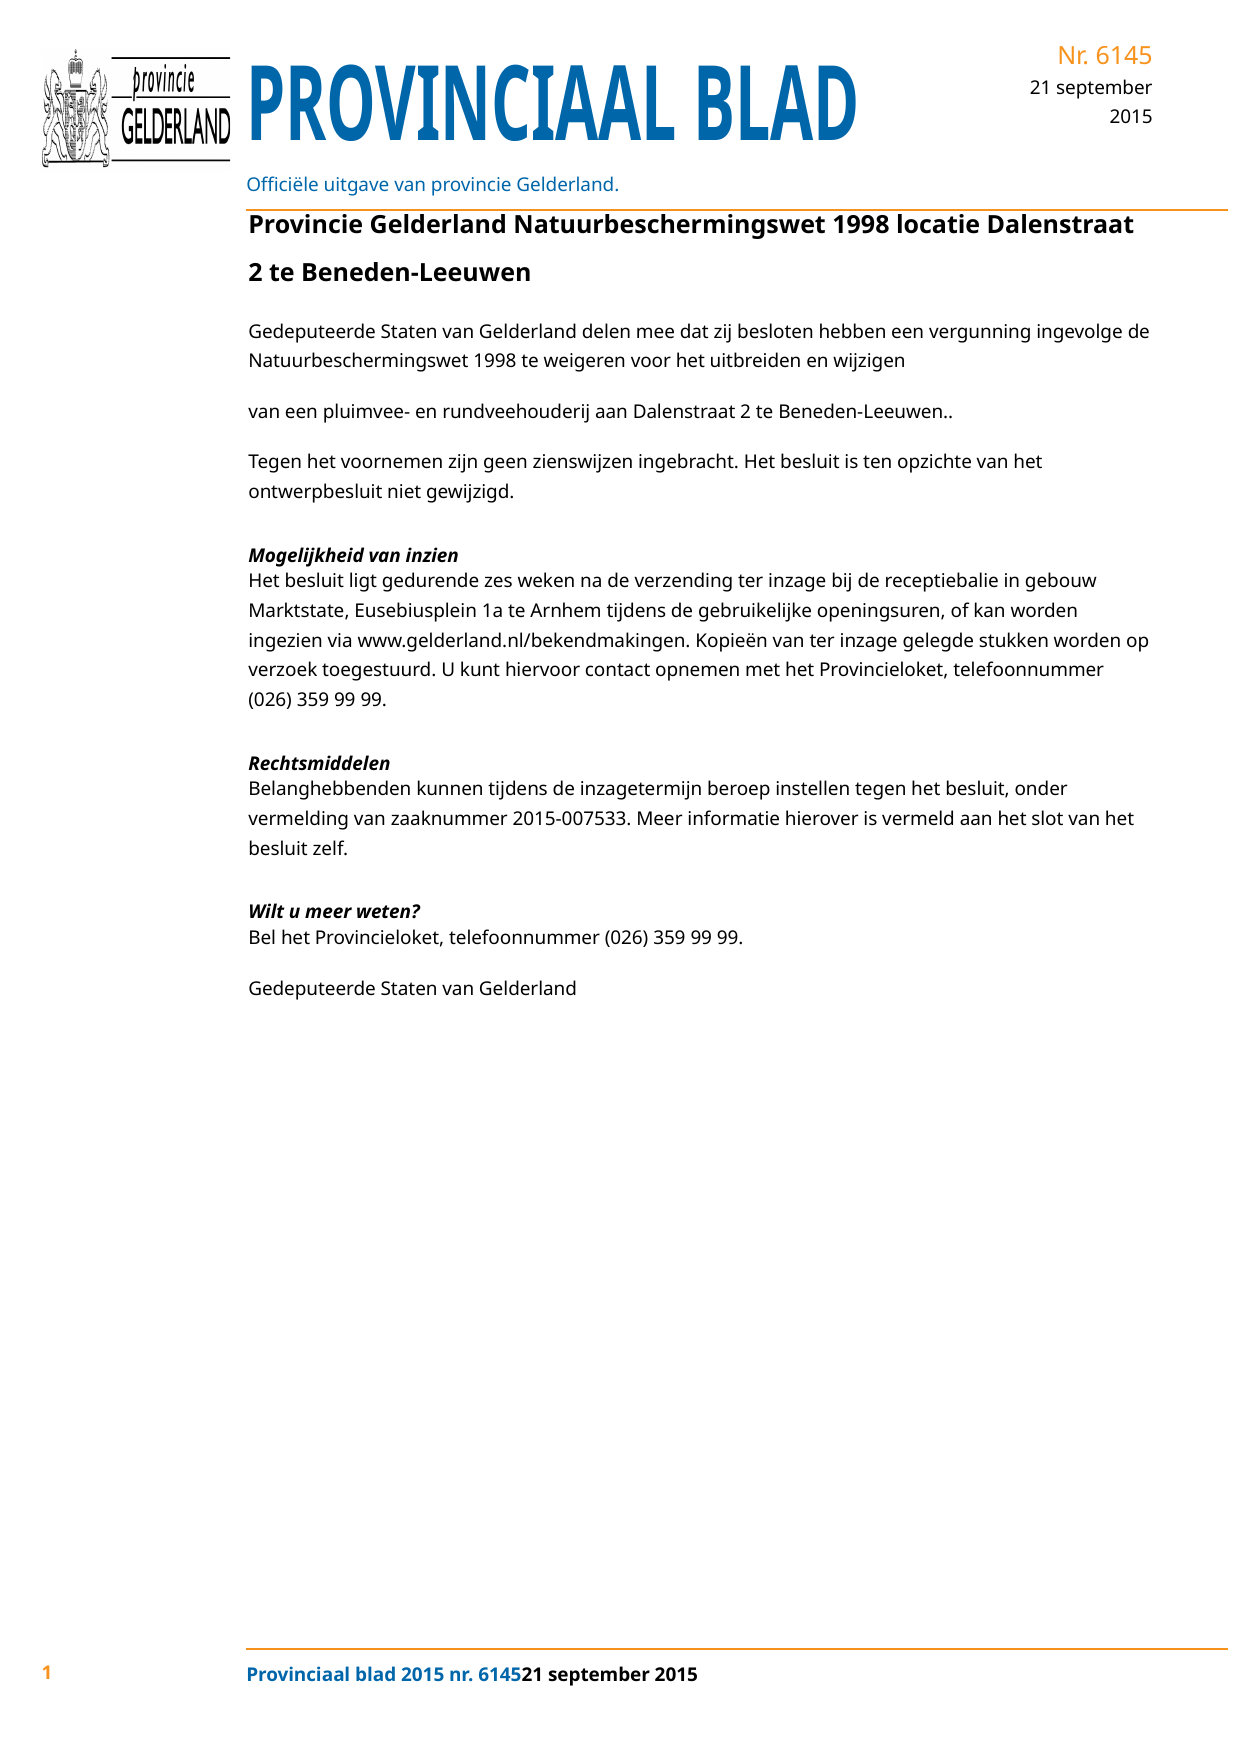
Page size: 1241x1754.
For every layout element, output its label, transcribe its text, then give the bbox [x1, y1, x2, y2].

text Tegen het voornemen zijn geen zienswijzen ingebracht. Het besluit is ten opzichte van het ontwerpbesluit niet gewijzigd. [248, 448, 1152, 504]
text Bel het Provincieloket, telefoonnummer (026) 359 99 99. [248, 924, 1152, 950]
text Rechtsmiddelen [248, 750, 1152, 776]
text Gedeputeerde Staten van Gelderland delen mee dat zij besloten hebben een vergunning ingevolge de Natuurbeschermingswet 1998 te weigeren voor het uitbreiden en wijzigen [248, 318, 1152, 373]
text van een pluimvee- en rundveehouderij aan Dalenstraat 2 te Beneden-Leeuwen.. [248, 398, 1152, 424]
text Mogelijkheid van inzien [248, 542, 1152, 568]
text Provincie Gelderland Natuurbeschermingswet 1998 locatie Dalenstraat 2 te Beneden-Leeuwen [248, 211, 1152, 288]
text Wilt u meer weten? [248, 899, 1152, 924]
text Belanghebbenden kunnen tijdens de inzagetermijn beroep instellen tegen het besluit, onder vermelding van zaaknummer 2015-007533. Meer informatie hierover is vermeld aan het slot van het besluit zelf. [248, 776, 1152, 861]
picture [41, 47, 231, 172]
text Het besluit ligt gedurende zes weken na de verzending ter inzage bij de receptiebalie in gebouw Marktstate, Eusebiusplein 1a te Arnhem tijdens de gebruikelijke openingsuren, of kan worden ingezien via www.gelderland.nl/bekendmakingen. Kopieën van ter inzage gelegde stukken worden op verzoek toegestuurd. U kunt hiervoor contact opnemen met het Provincieloket, telefoonnummer (026) 359 99 99. [248, 568, 1152, 712]
text Gedeputeerde Staten van Gelderland [248, 975, 1152, 1001]
